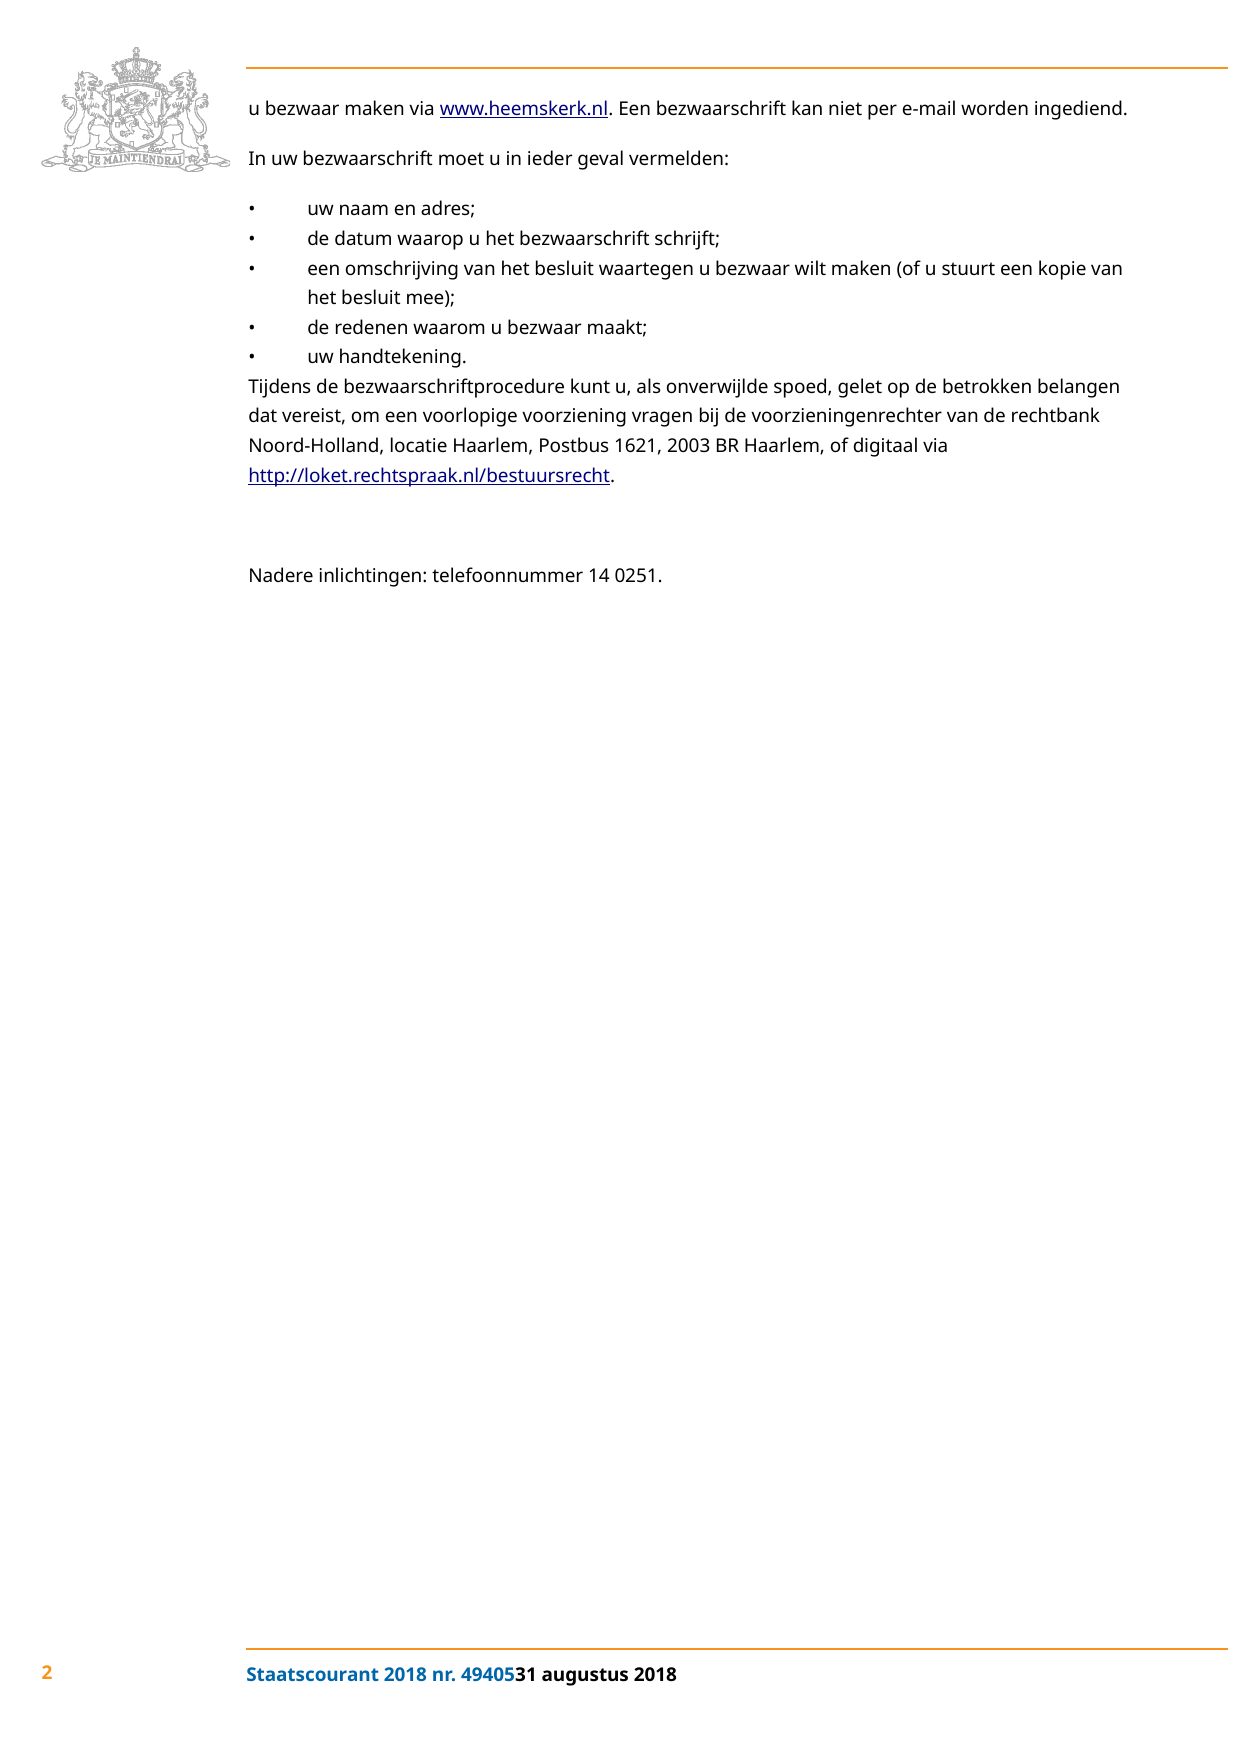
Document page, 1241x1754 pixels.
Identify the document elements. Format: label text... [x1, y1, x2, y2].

text Tijdens de bezwaarschriftprocedure kunt u, als onverwijlde spoed, gelet op de betrokken belangen dat vereist, om een voorlopige voorziening vragen bij de voorzieningenrechter van de rechtbank Noord-Holland, locatie Haarlem, Postbus 1621, 2003 BR Haarlem, of digitaal via http://loket.rechtspraak.nl/bestuursrecht. [248, 373, 1152, 488]
picture [41, 47, 231, 172]
list uw handtekening. [248, 343, 1152, 369]
text u bezwaar maken via www.heemskerk.nl. Een bezwaarschrift kan niet per e-mail worden ingediend. [248, 95, 1152, 121]
text Nadere inlichtingen: telefoonnummer 14 0251. [248, 563, 1152, 588]
text In uw bezwaarschrift moet u in ieder geval vermelden: [248, 145, 1152, 171]
list de datum waarop u het bezwaarschrift schrijft; [248, 225, 1152, 251]
list een omschrijving van het besluit waartegen u bezwaar wilt maken (of u stuurt een kopie van het besluit mee); [248, 255, 1152, 310]
list de redenen waarom u bezwaar maakt; [248, 314, 1152, 340]
list uw naam en adres; [248, 196, 1152, 221]
